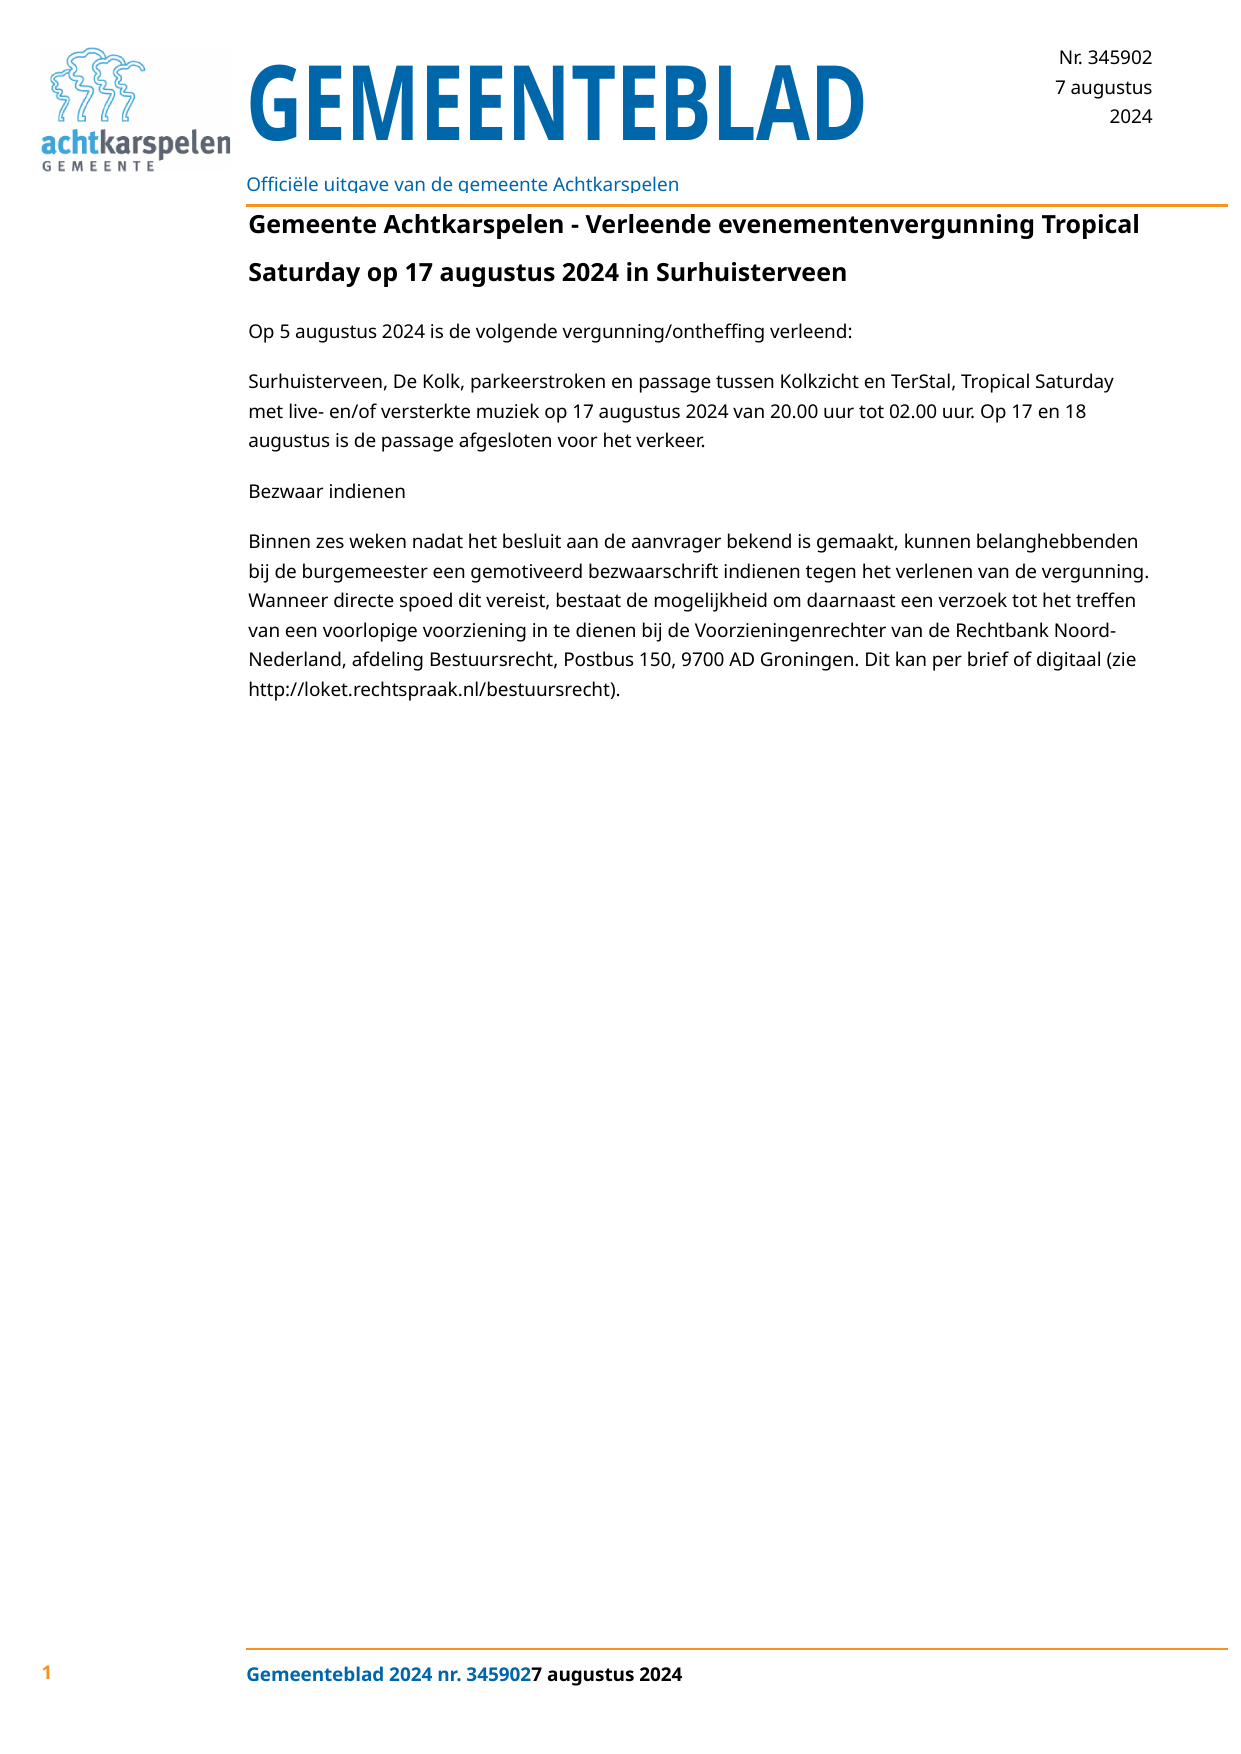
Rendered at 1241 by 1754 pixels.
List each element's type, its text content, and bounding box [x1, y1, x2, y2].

text Gemeente Achtkarspelen - Verleende evenementenvergunning Tropical Saturday op 17 augustus 2024 in Surhuisterveen [248, 207, 1152, 288]
text Bezwaar indienen [248, 478, 1152, 504]
text Surhuisterveen, De Kolk, parkeerstroken en passage tussen Kolkzicht en TerStal, Tropical Saturday met live- en/of versterkte muziek op 17 augustus 2024 van 20.00 uur tot 02.00 uur. Op 17 en 18 augustus is de passage afgesloten voor het verkeer. [248, 368, 1152, 453]
picture [41, 47, 231, 172]
text Op 5 augustus 2024 is de volgende vergunning/ontheffing verleend: [248, 318, 1152, 344]
text Binnen zes weken nadat het besluit aan de aanvrager bekend is gemaakt, kunnen belanghebbenden bij de burgemeester een gemotiveerd bezwaarschrift indienen tegen het verlenen van de vergunning. Wanneer directe spoed dit vereist, bestaat de mogelijkheid om daarnaast een verzoek tot het treffen van een voorlopige voorziening in te dienen bij de Voorzieningenrechter van de Rechtbank Noord-Nederland, afdeling Bestuursrecht, Postbus 150, 9700 AD Groningen. Dit kan per brief of digitaal (zie http://loket.rechtspraak.nl/bestuursrecht). [248, 528, 1152, 702]
